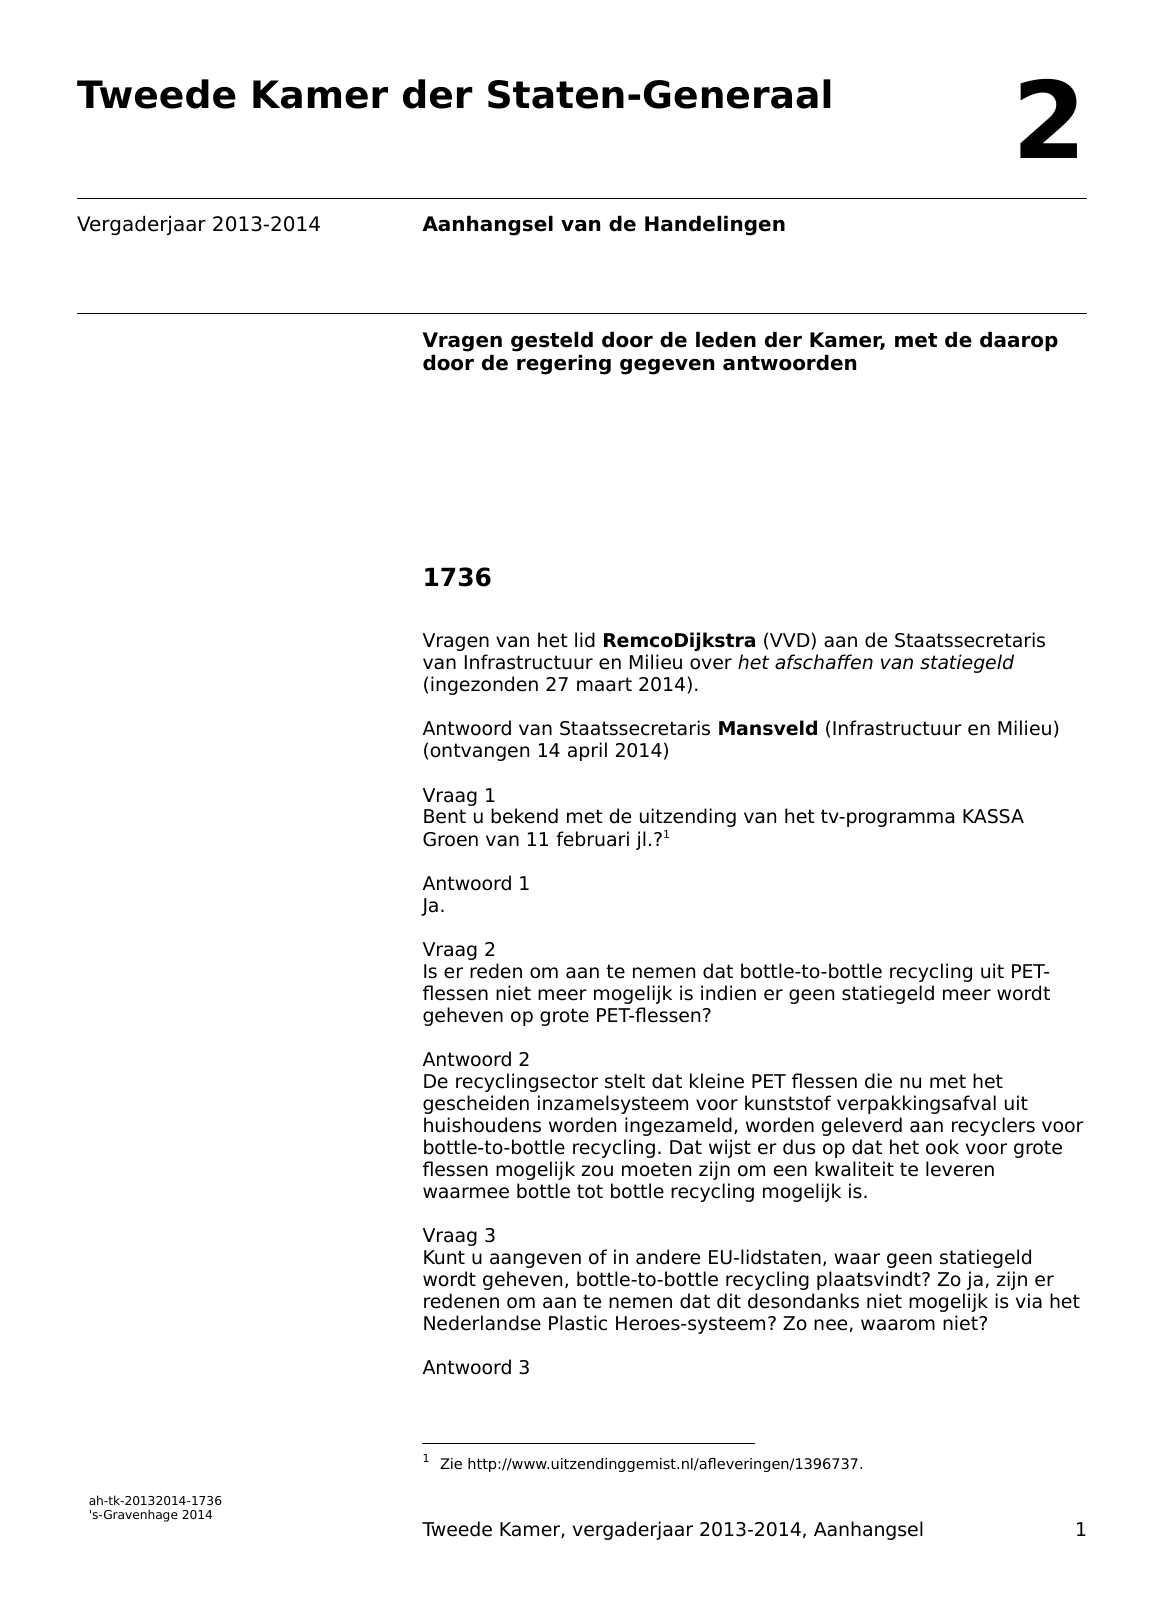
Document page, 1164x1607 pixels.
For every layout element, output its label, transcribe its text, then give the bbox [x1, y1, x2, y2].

text Vraag 2 [422, 939, 1087, 961]
text 1736 [422, 563, 1087, 592]
text Vraag 1 [422, 784, 1087, 806]
text Is er reden om aan te nemen dat bottle-to-bottle recycling uit PET-flessen niet meer mogelijk is indien er geen statiegeld meer wordt geheven op grote PET-flessen? [422, 961, 1087, 1027]
table_cell Vergaderjaar 2013-2014 [77, 199, 422, 313]
text Vragen van het lid RemcoDijkstra (VVD) aan de Staatssecretaris van Infrastructuur en Milieu over het afschaffen van statiegeld (ingezonden 27 maart 2014). [422, 630, 1087, 696]
text De recyclingsector stelt dat kleine PET flessen die nu met het gescheiden inzamelsysteem voor kunststof verpakkingsafval uit huishoudens worden ingezameld, worden geleverd aan recyclers voor bottle-to-bottle recycling. Dat wijst er dus op dat het ook voor grote flessen mogelijk zou moeten zijn om een kwaliteit te leveren waarmee bottle tot bottle recycling mogelijk is. [422, 1071, 1087, 1203]
text 's-Gravenhage 2014 [88, 1508, 323, 1522]
table_header 2 [886, 59, 1087, 198]
table_header Tweede Kamer der Staten-Generaal [77, 59, 886, 198]
text Antwoord van Staatssecretaris Mansveld (Infrastructuur en Milieu) (ontvangen 14 april 2014) [422, 718, 1087, 762]
table_cell Vragen gesteld door de leden der Kamer, met de daarop door de regering gegeven antwoorden [422, 314, 1087, 375]
text Antwoord 3 [422, 1357, 1087, 1379]
text Ja. [422, 894, 1087, 917]
text Zie http://www.uitzendinggemist.nl/afleveringen/1396737. [422, 1452, 1087, 1474]
text Kunt u aangeven of in andere EU-lidstaten, waar geen statiegeld wordt geheven, bottle-to-bottle recycling plaatsvindt? Zo ja, zijn er redenen om aan te nemen dat dit desondanks niet mogelijk is via het Nederlandse Plastic Heroes-systeem? Zo nee, waarom niet? [422, 1247, 1087, 1335]
text Vraag 3 [422, 1225, 1087, 1247]
text Antwoord 2 [422, 1049, 1087, 1071]
text Antwoord 1 [422, 873, 1087, 894]
text Bent u bekend met de uitzending van het tv-programma KASSA Groen van 11 februari jl.? [422, 806, 1087, 850]
table_cell [77, 314, 422, 375]
table_cell Aanhangsel van de Handelingen [422, 199, 1087, 313]
text ah-tk-20132014-1736 [88, 1494, 323, 1508]
